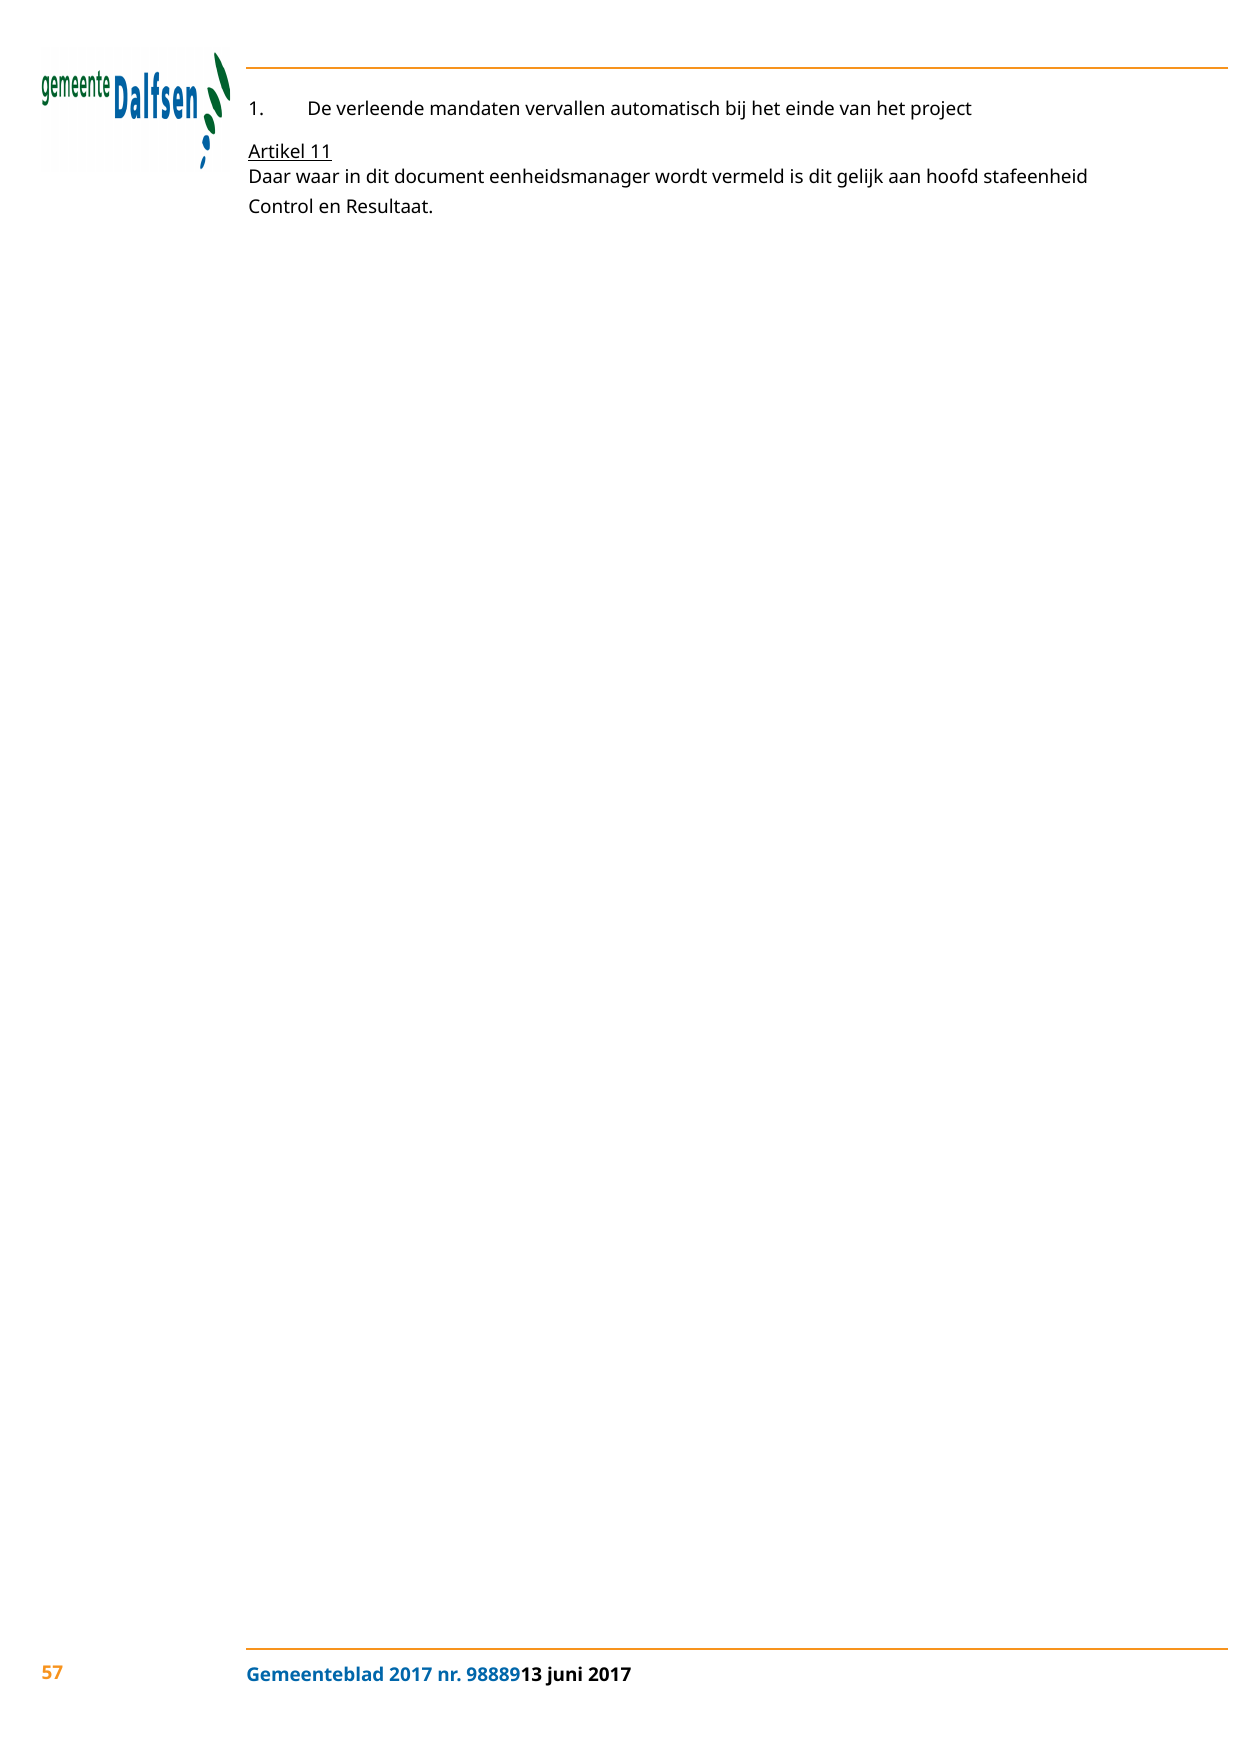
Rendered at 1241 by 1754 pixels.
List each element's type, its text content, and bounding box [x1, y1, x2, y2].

list De verleende mandaten vervallen automatisch bij het einde van het project [248, 95, 1152, 121]
picture [41, 47, 231, 172]
text Daar waar in dit document eenheidsmanager wordt vermeld is dit gelijk aan hoofd stafeenheid Control en Resultaat. [248, 164, 1152, 219]
text Artikel 11 [248, 138, 1152, 164]
